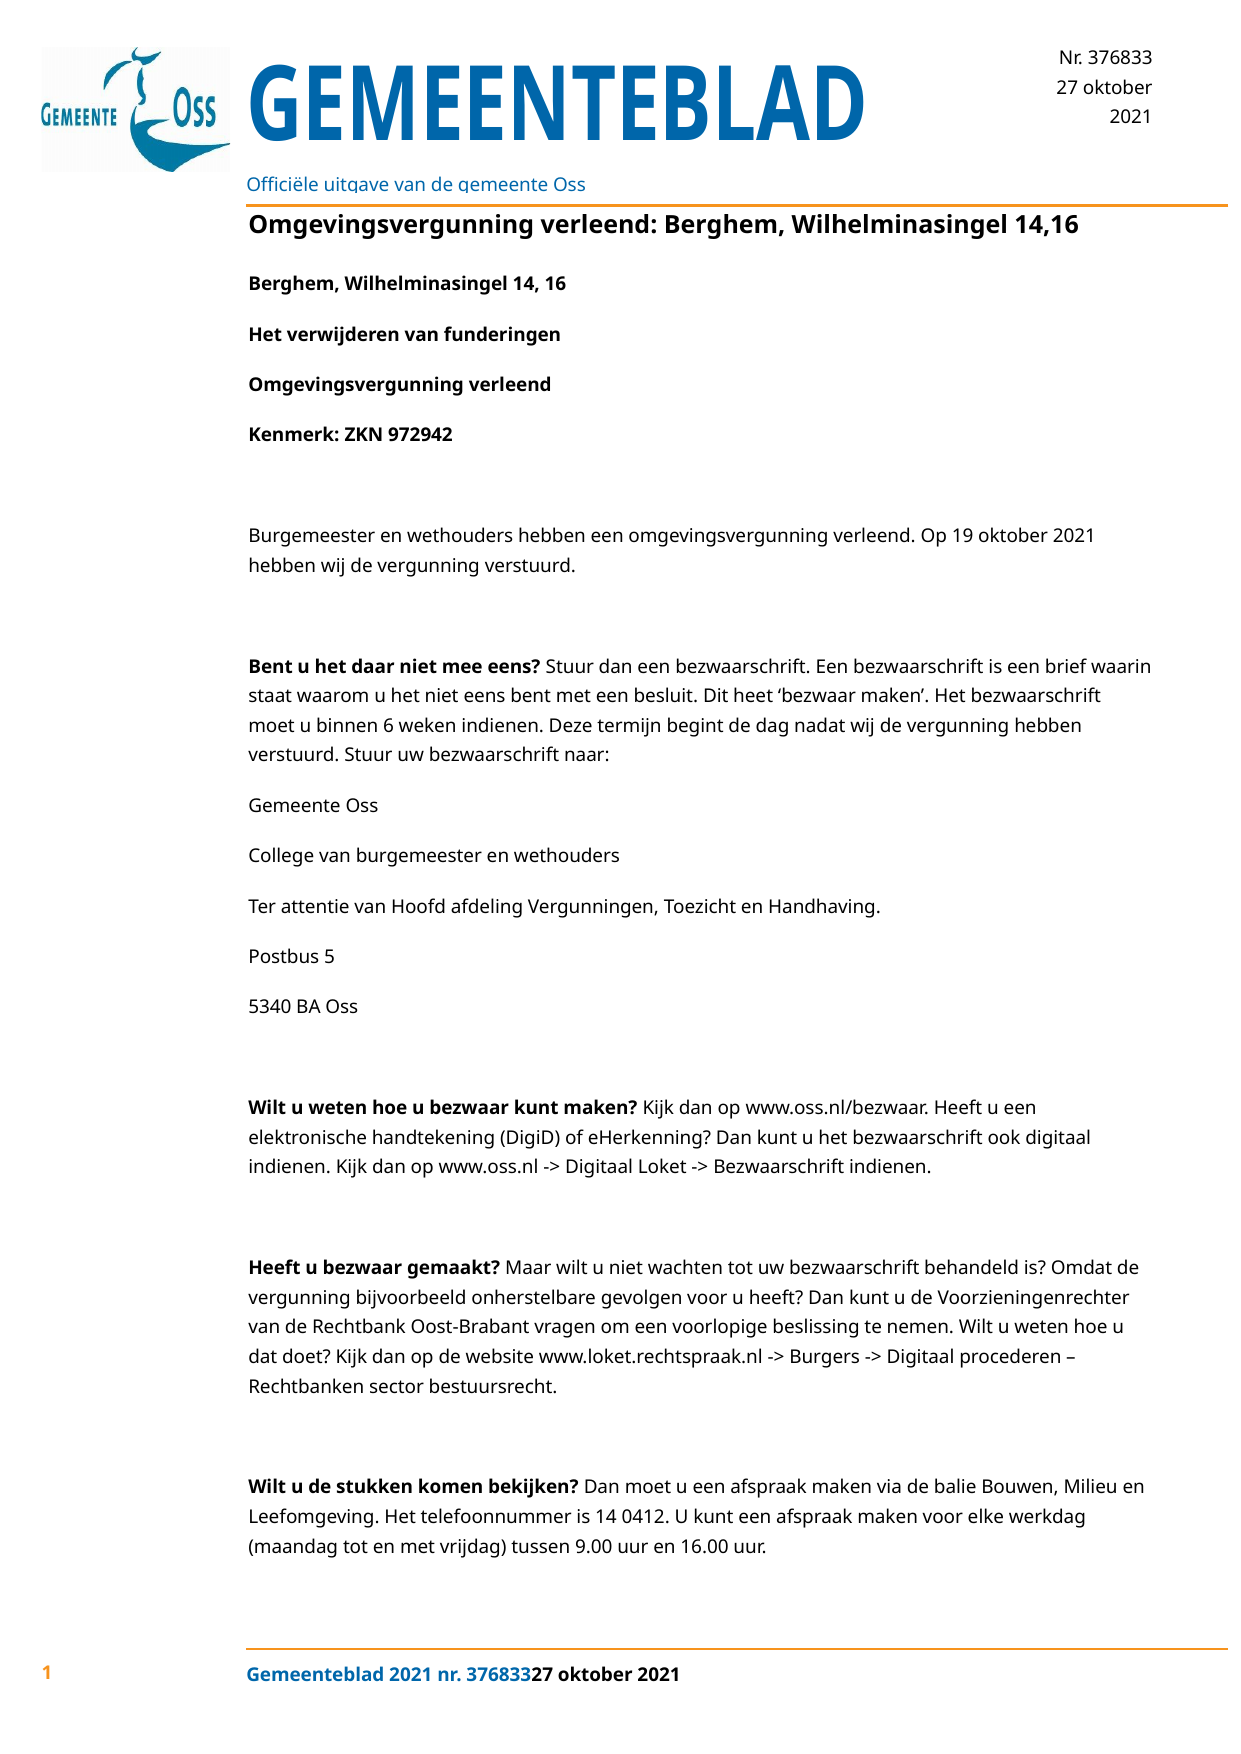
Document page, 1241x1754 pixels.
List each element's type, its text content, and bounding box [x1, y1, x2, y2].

text Wilt u de stukken komen bekijken? Dan moet u een afspraak maken via de balie Bouwen, Milieu en Leefomgeving. Het telefoonnummer is 14 0412. U kunt een afspraak maken voor elke werkdag (maandag tot en met vrijdag) tussen 9.00 uur en 16.00 uur. [248, 1474, 1152, 1558]
text Bent u het daar niet mee eens? Stuur dan een bezwaarschrift. Een bezwaarschrift is een brief waarin staat waarom u het niet eens bent met een besluit. Dit heet ‘bezwaar maken’. Het bezwaarschrift moet u binnen 6 weken indienen. Deze termijn begint de dag nadat wij de vergunning hebben verstuurd. Stuur uw bezwaarschrift naar: [248, 653, 1152, 767]
text Wilt u weten hoe u bezwaar kunt maken? Kijk dan op www.oss.nl/bezwaar. Heeft u een elektronische handtekening (DigiD) of eHerkenning? Dan kunt u het bezwaarschrift ook digitaal indienen. Kijk dan op www.oss.nl -> Digitaal Loket -> Bezwaarschrift indienen. [248, 1094, 1152, 1179]
text Berghem, Wilhelminasingel 14, 16 [248, 270, 1152, 296]
text Burgemeester en wethouders hebben een omgevingsvergunning verleend. Op 19 oktober 2021 hebben wij de vergunning verstuurd. [248, 522, 1152, 578]
text Omgevingsvergunning verleend [248, 371, 1152, 397]
text College van burgemeester en wethouders [248, 842, 1152, 868]
text 5340 BA Oss [248, 994, 1152, 1019]
text Gemeente Oss [248, 792, 1152, 818]
picture [41, 47, 231, 172]
text Ter attentie van Hoofd afdeling Vergunningen, Toezicht en Handhaving. [248, 893, 1152, 918]
text Omgevingsvergunning verleend: Berghem, Wilhelminasingel 14,16 [248, 207, 1152, 241]
text Het verwijderen van funderingen [248, 321, 1152, 346]
text Postbus 5 [248, 943, 1152, 969]
text Heeft u bezwaar gemaakt? Maar wilt u niet wachten tot uw bezwaarschrift behandeld is? Omdat de vergunning bijvoorbeeld onherstelbare gevolgen voor u heeft? Dan kunt u de Voorzieningenrechter van de Rechtbank Oost-Brabant vragen om een voorlopige beslissing te nemen. Wilt u weten hoe u dat doet? Kijk dan op de website www.loket.rechtspraak.nl -> Burgers -> Digitaal procederen – Rechtbanken sector bestuursrecht. [248, 1254, 1152, 1398]
text Kenmerk: ZKN 972942 [248, 422, 1152, 447]
